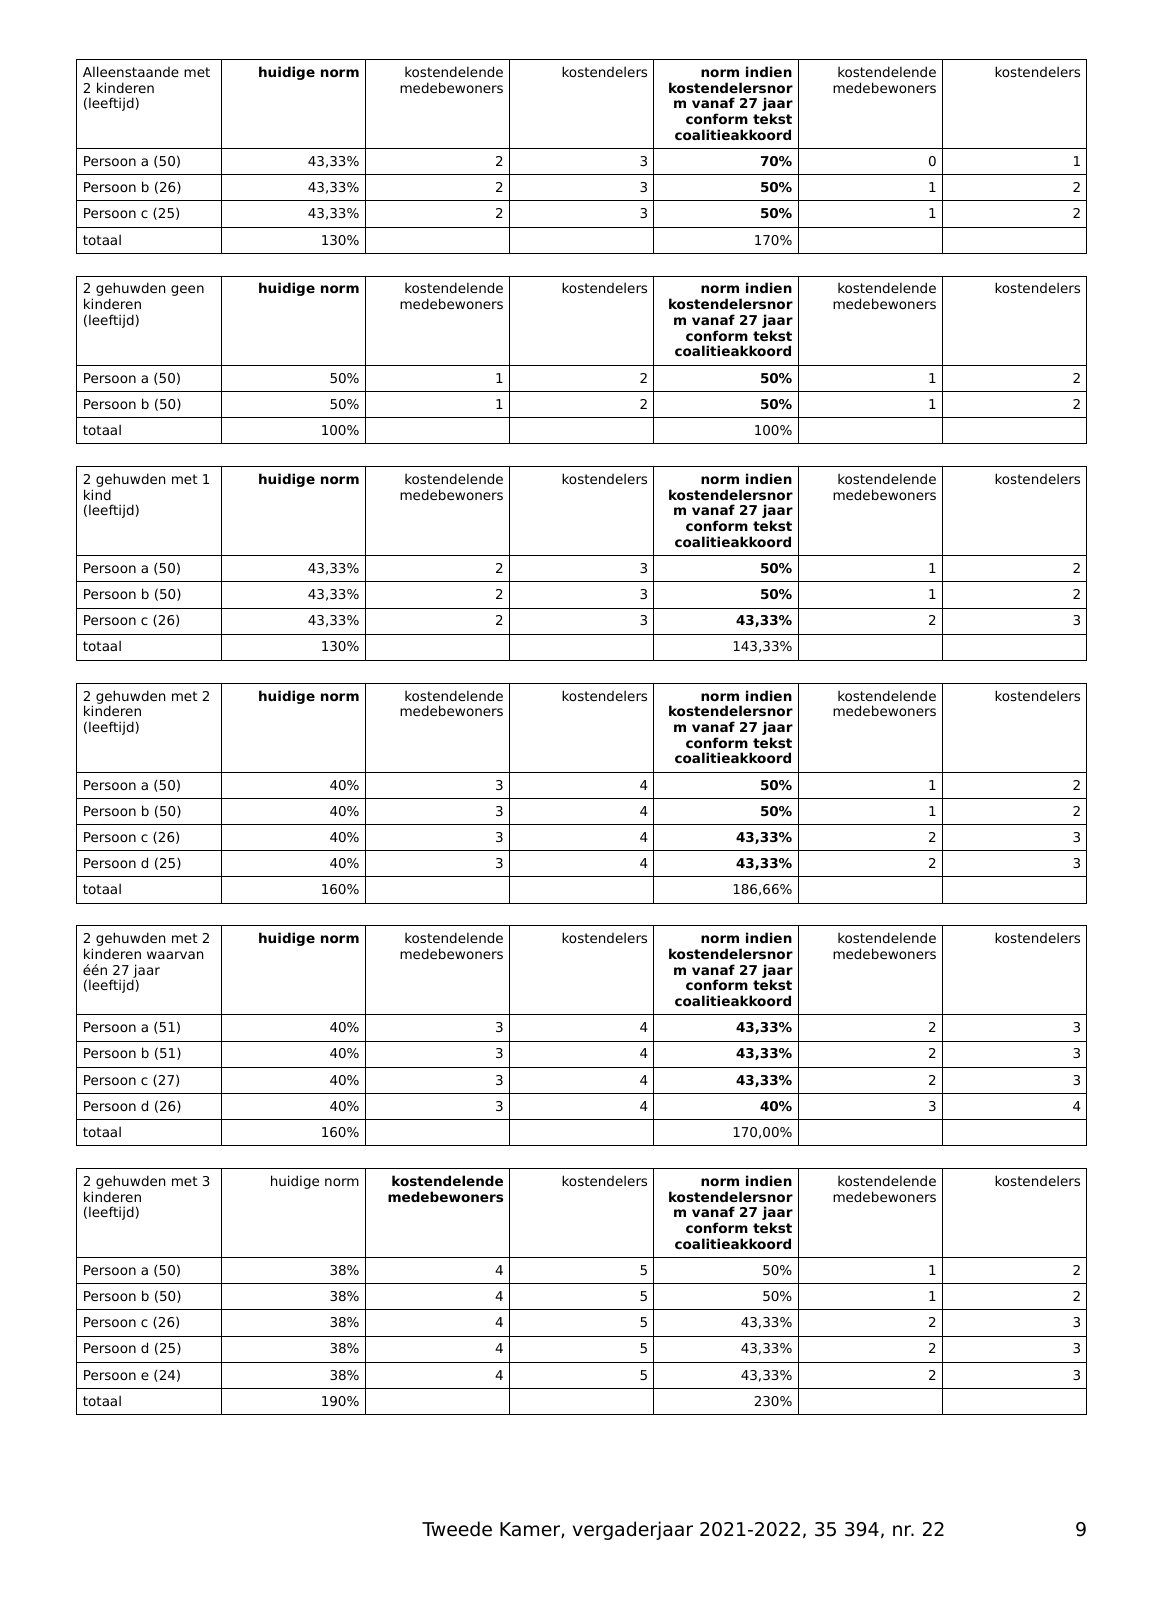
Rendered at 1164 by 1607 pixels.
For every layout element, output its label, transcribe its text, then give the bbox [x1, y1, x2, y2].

table_cell 3 [943, 609, 1086, 633]
table_cell 70% [654, 149, 798, 174]
table_header norm indien kostendelersnorm vanaf 27 jaar conform tekst coalitieakkoord [654, 926, 798, 1014]
table_cell 4 [943, 1094, 1086, 1119]
table_cell 50% [654, 556, 798, 581]
table_header kostendelende medebewoners [799, 277, 942, 365]
table_cell 3 [366, 1042, 509, 1067]
table_cell 2 [799, 1015, 942, 1041]
table_cell 38% [222, 1310, 365, 1336]
table_cell [510, 228, 653, 253]
table_cell [366, 228, 509, 253]
table_cell 40% [222, 851, 365, 876]
table_cell 143,33% [654, 635, 798, 660]
table_cell 2 [510, 392, 653, 417]
table_header kostendelers [510, 60, 653, 148]
table_header norm indien kostendelersnorm vanaf 27 jaar conform tekst coalitieakkoord [654, 684, 798, 772]
table_cell 3 [943, 851, 1086, 876]
table_cell 2 [799, 1310, 942, 1336]
table_cell [366, 1120, 509, 1145]
table_cell 3 [366, 1015, 509, 1041]
table_cell 4 [510, 851, 653, 876]
table_cell totaal [77, 877, 221, 902]
table_cell 3 [510, 175, 653, 200]
table_cell 4 [510, 1068, 653, 1093]
table_cell 4 [366, 1258, 509, 1283]
table_cell 4 [510, 1042, 653, 1067]
table_cell 2 [799, 851, 942, 876]
table_cell 43,33% [222, 582, 365, 607]
table_header kostendelende medebewoners [366, 1169, 509, 1257]
table_cell 1 [799, 392, 942, 417]
table_cell 170,00% [654, 1120, 798, 1145]
table_cell 50% [222, 392, 365, 417]
table_cell 2 [366, 609, 509, 633]
table_header kostendelers [943, 277, 1086, 365]
table_cell 130% [222, 228, 365, 253]
table_cell 3 [366, 1068, 509, 1093]
table_cell Persoon c (26) [77, 609, 221, 633]
table_cell 3 [510, 149, 653, 174]
table_cell 2 [799, 1068, 942, 1093]
table_cell [510, 1120, 653, 1145]
table_cell totaal [77, 1120, 221, 1145]
table_cell 4 [366, 1337, 509, 1362]
table_cell 3 [366, 825, 509, 850]
table_cell [510, 418, 653, 443]
table_cell 1 [799, 582, 942, 607]
table_cell 50% [654, 201, 798, 227]
table_cell 40% [654, 1094, 798, 1119]
table_cell 2 [799, 825, 942, 850]
table_cell 40% [222, 1015, 365, 1041]
table_header norm indien kostendelersnorm vanaf 27 jaar conform tekst coalitieakkoord [654, 60, 798, 148]
table_header kostendelende medebewoners [799, 467, 942, 555]
table_cell Persoon d (25) [77, 851, 221, 876]
table_cell Persoon e (24) [77, 1363, 221, 1388]
table_cell 43,33% [654, 1015, 798, 1041]
table_cell [943, 1120, 1086, 1145]
table_header norm indien kostendelersnorm vanaf 27 jaar conform tekst coalitieakkoord [654, 467, 798, 555]
table_header kostendelers [510, 926, 653, 1014]
table_header kostendelers [510, 684, 653, 772]
table_cell 5 [510, 1337, 653, 1362]
table_cell 2 [943, 556, 1086, 581]
table_cell 43,33% [654, 825, 798, 850]
table_cell [943, 418, 1086, 443]
table_header kostendelende medebewoners [366, 60, 509, 148]
table_header 2 gehuwden met 3 kinderen (leeftijd) [77, 1169, 221, 1257]
table_cell totaal [77, 635, 221, 660]
table_cell 50% [654, 392, 798, 417]
table_cell Persoon a (50) [77, 773, 221, 798]
table_header kostendelende medebewoners [799, 684, 942, 772]
table_cell 100% [654, 418, 798, 443]
table_cell 160% [222, 877, 365, 902]
table_cell Persoon a (50) [77, 1258, 221, 1283]
table_cell 43,33% [654, 609, 798, 633]
table_cell 43,33% [222, 175, 365, 200]
table_cell 3 [366, 1094, 509, 1119]
table_cell 2 [943, 392, 1086, 417]
table_cell Persoon d (25) [77, 1337, 221, 1362]
table_cell Persoon a (51) [77, 1015, 221, 1041]
table_cell 38% [222, 1284, 365, 1309]
table_cell 40% [222, 773, 365, 798]
table_cell 4 [366, 1363, 509, 1388]
table_header kostendelers [943, 1169, 1086, 1257]
table_cell 3 [510, 201, 653, 227]
table_cell 170% [654, 228, 798, 253]
table_cell 2 [943, 582, 1086, 607]
table_cell 50% [654, 799, 798, 824]
table_header kostendelers [943, 926, 1086, 1014]
table_header kostendelende medebewoners [366, 684, 509, 772]
table_cell Persoon b (50) [77, 392, 221, 417]
table_cell 43,33% [654, 1068, 798, 1093]
table_cell [510, 877, 653, 902]
table_cell Persoon b (50) [77, 1284, 221, 1309]
table_cell 38% [222, 1258, 365, 1283]
table_cell 186,66% [654, 877, 798, 902]
table_cell 50% [654, 1258, 798, 1283]
table_cell [510, 1389, 653, 1414]
table_cell 3 [366, 851, 509, 876]
table_cell 4 [510, 1094, 653, 1119]
table_header kostendelers [943, 684, 1086, 772]
table_cell 4 [510, 773, 653, 798]
table_cell 50% [654, 1284, 798, 1309]
table_cell 3 [943, 825, 1086, 850]
table_cell Persoon a (50) [77, 556, 221, 581]
table_cell 43,33% [222, 149, 365, 174]
table_cell 43,33% [222, 201, 365, 227]
table_header huidige norm [222, 467, 365, 555]
table_cell 2 [943, 366, 1086, 391]
table_cell 160% [222, 1120, 365, 1145]
table_cell 3 [366, 773, 509, 798]
table_cell 3 [510, 609, 653, 633]
table_cell totaal [77, 228, 221, 253]
table_cell 40% [222, 1094, 365, 1119]
table_cell Persoon c (25) [77, 201, 221, 227]
table_cell 130% [222, 635, 365, 660]
table_cell 1 [943, 149, 1086, 174]
table_cell 1 [799, 201, 942, 227]
table_header huidige norm [222, 60, 365, 148]
table_cell 50% [654, 582, 798, 607]
table_header 2 gehuwden geen kinderen (leeftijd) [77, 277, 221, 365]
table_cell 190% [222, 1389, 365, 1414]
table_cell 3 [943, 1015, 1086, 1041]
table_cell 4 [510, 799, 653, 824]
table_cell 50% [222, 366, 365, 391]
table_cell totaal [77, 418, 221, 443]
table_cell 4 [366, 1284, 509, 1309]
table_cell [366, 418, 509, 443]
table_cell [366, 877, 509, 902]
table_header kostendelende medebewoners [366, 277, 509, 365]
table_cell 38% [222, 1363, 365, 1388]
table_cell Persoon b (26) [77, 175, 221, 200]
table_cell 2 [943, 1258, 1086, 1283]
table_cell 43,33% [654, 1310, 798, 1336]
table_cell 1 [799, 366, 942, 391]
table_cell 3 [943, 1068, 1086, 1093]
table_cell [799, 635, 942, 660]
table_cell 5 [510, 1363, 653, 1388]
table_header Alleenstaande met 2 kinderen (leeftijd) [77, 60, 221, 148]
table_cell 2 [366, 149, 509, 174]
table_cell 2 [943, 175, 1086, 200]
table_cell Persoon c (27) [77, 1068, 221, 1093]
table_cell 40% [222, 1068, 365, 1093]
table_cell 0 [799, 149, 942, 174]
table_cell 2 [799, 609, 942, 633]
table_cell 3 [943, 1337, 1086, 1362]
table_cell 2 [366, 201, 509, 227]
table_cell [799, 1120, 942, 1145]
table_cell 1 [366, 392, 509, 417]
table_cell 2 [799, 1363, 942, 1388]
table_cell 3 [943, 1363, 1086, 1388]
table_header huidige norm [222, 1169, 365, 1257]
table_header kostendelende medebewoners [799, 60, 942, 148]
table_cell [510, 635, 653, 660]
table_header 2 gehuwden met 2 kinderen waarvan één 27 jaar (leeftijd) [77, 926, 221, 1014]
table_cell 3 [799, 1094, 942, 1119]
table_cell Persoon a (50) [77, 149, 221, 174]
table_cell 2 [943, 773, 1086, 798]
table_cell 2 [366, 175, 509, 200]
table_cell 3 [510, 582, 653, 607]
table_cell 2 [799, 1042, 942, 1067]
table_cell 43,33% [222, 609, 365, 633]
table_header kostendelende medebewoners [799, 1169, 942, 1257]
table_cell [943, 877, 1086, 902]
table_cell 100% [222, 418, 365, 443]
table_header huidige norm [222, 277, 365, 365]
table_header kostendelende medebewoners [799, 926, 942, 1014]
table_cell 50% [654, 366, 798, 391]
table_cell 3 [943, 1310, 1086, 1336]
table_cell Persoon b (51) [77, 1042, 221, 1067]
table_cell Persoon d (26) [77, 1094, 221, 1119]
table_cell 1 [799, 175, 942, 200]
table_cell totaal [77, 1389, 221, 1414]
table_cell 4 [510, 825, 653, 850]
table_cell 1 [799, 799, 942, 824]
table_header kostendelers [943, 467, 1086, 555]
table_cell [799, 418, 942, 443]
table_header 2 gehuwden met 2 kinderen (leeftijd) [77, 684, 221, 772]
table_cell [799, 228, 942, 253]
table_header kostendelende medebewoners [366, 467, 509, 555]
table_cell 40% [222, 825, 365, 850]
table_cell 1 [799, 1284, 942, 1309]
table_cell 3 [943, 1042, 1086, 1067]
table_cell 50% [654, 773, 798, 798]
table_cell 40% [222, 799, 365, 824]
table_cell Persoon c (26) [77, 1310, 221, 1336]
table_cell 1 [799, 1258, 942, 1283]
table_header kostendelers [510, 467, 653, 555]
table_cell 4 [366, 1310, 509, 1336]
table_cell [799, 877, 942, 902]
table_header norm indien kostendelersnorm vanaf 27 jaar conform tekst coalitieakkoord [654, 1169, 798, 1257]
table_cell 1 [799, 773, 942, 798]
table_header kostendelende medebewoners [366, 926, 509, 1014]
table_header kostendelers [510, 277, 653, 365]
table_cell [799, 1389, 942, 1414]
table_header huidige norm [222, 926, 365, 1014]
table_cell 5 [510, 1258, 653, 1283]
table_cell 1 [799, 556, 942, 581]
table_cell 43,33% [654, 1363, 798, 1388]
table_cell 2 [366, 582, 509, 607]
table_cell 2 [799, 1337, 942, 1362]
table_cell 2 [366, 556, 509, 581]
table_cell 4 [510, 1015, 653, 1041]
table_cell [943, 635, 1086, 660]
table_cell [943, 1389, 1086, 1414]
table_cell 230% [654, 1389, 798, 1414]
table_cell 40% [222, 1042, 365, 1067]
table_cell 3 [366, 799, 509, 824]
table_cell 2 [943, 201, 1086, 227]
table_cell [943, 228, 1086, 253]
table_cell Persoon a (50) [77, 366, 221, 391]
table_cell 43,33% [222, 556, 365, 581]
table_cell 2 [943, 799, 1086, 824]
table_header kostendelers [510, 1169, 653, 1257]
table_cell 1 [366, 366, 509, 391]
table_cell 43,33% [654, 1042, 798, 1067]
table_cell 43,33% [654, 1337, 798, 1362]
table_header kostendelers [943, 60, 1086, 148]
table_header 2 gehuwden met 1 kind (leeftijd) [77, 467, 221, 555]
table_cell 5 [510, 1310, 653, 1336]
table_cell 2 [943, 1284, 1086, 1309]
table_cell [366, 1389, 509, 1414]
table_header huidige norm [222, 684, 365, 772]
table_header norm indien kostendelersnorm vanaf 27 jaar conform tekst coalitieakkoord [654, 277, 798, 365]
table_cell Persoon b (50) [77, 799, 221, 824]
table_cell 50% [654, 175, 798, 200]
table_cell 43,33% [654, 851, 798, 876]
table_cell 38% [222, 1337, 365, 1362]
table_cell 3 [510, 556, 653, 581]
table_cell 2 [510, 366, 653, 391]
table_cell Persoon b (50) [77, 582, 221, 607]
table_cell Persoon c (26) [77, 825, 221, 850]
table_cell [366, 635, 509, 660]
table_cell 5 [510, 1284, 653, 1309]
